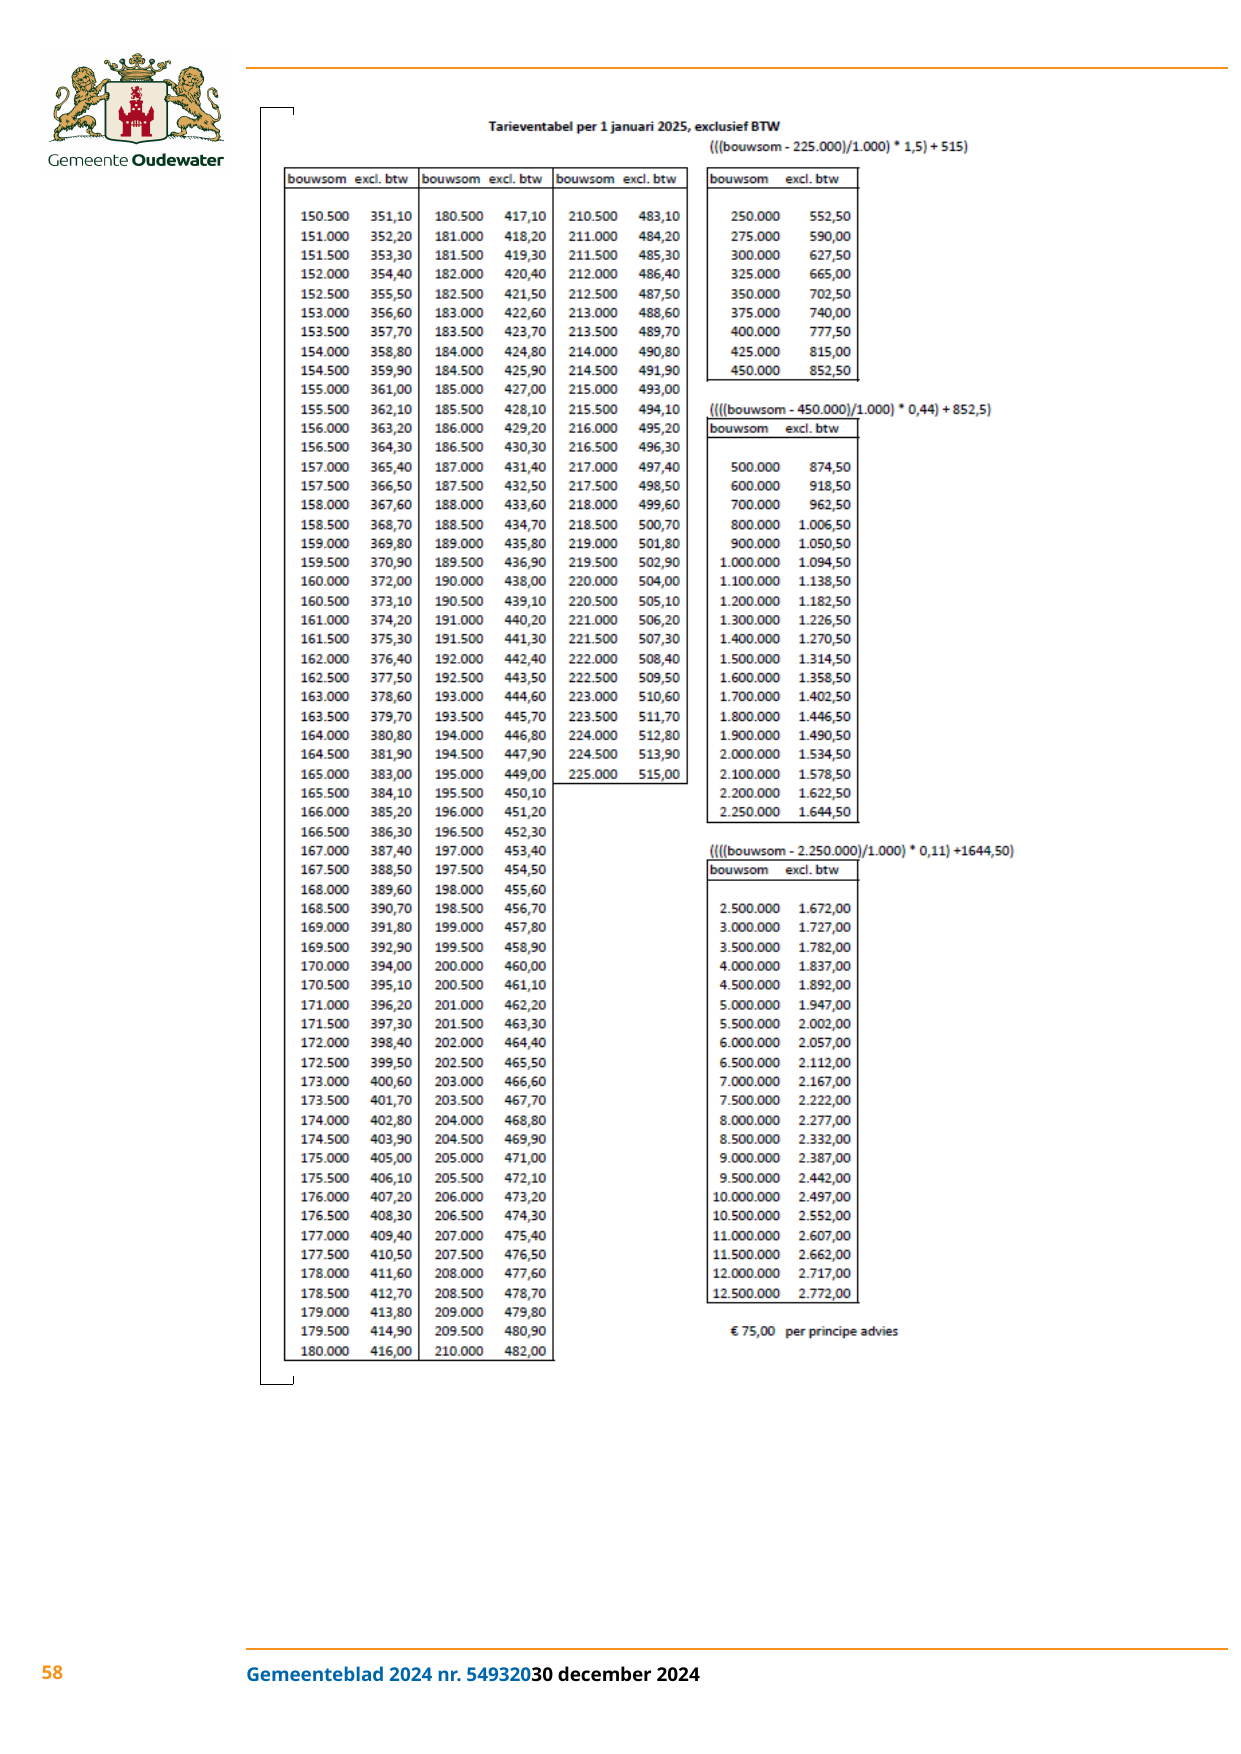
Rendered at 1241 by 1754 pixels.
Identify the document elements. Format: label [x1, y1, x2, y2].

picture [41, 47, 231, 172]
picture [268, 115, 1037, 1376]
